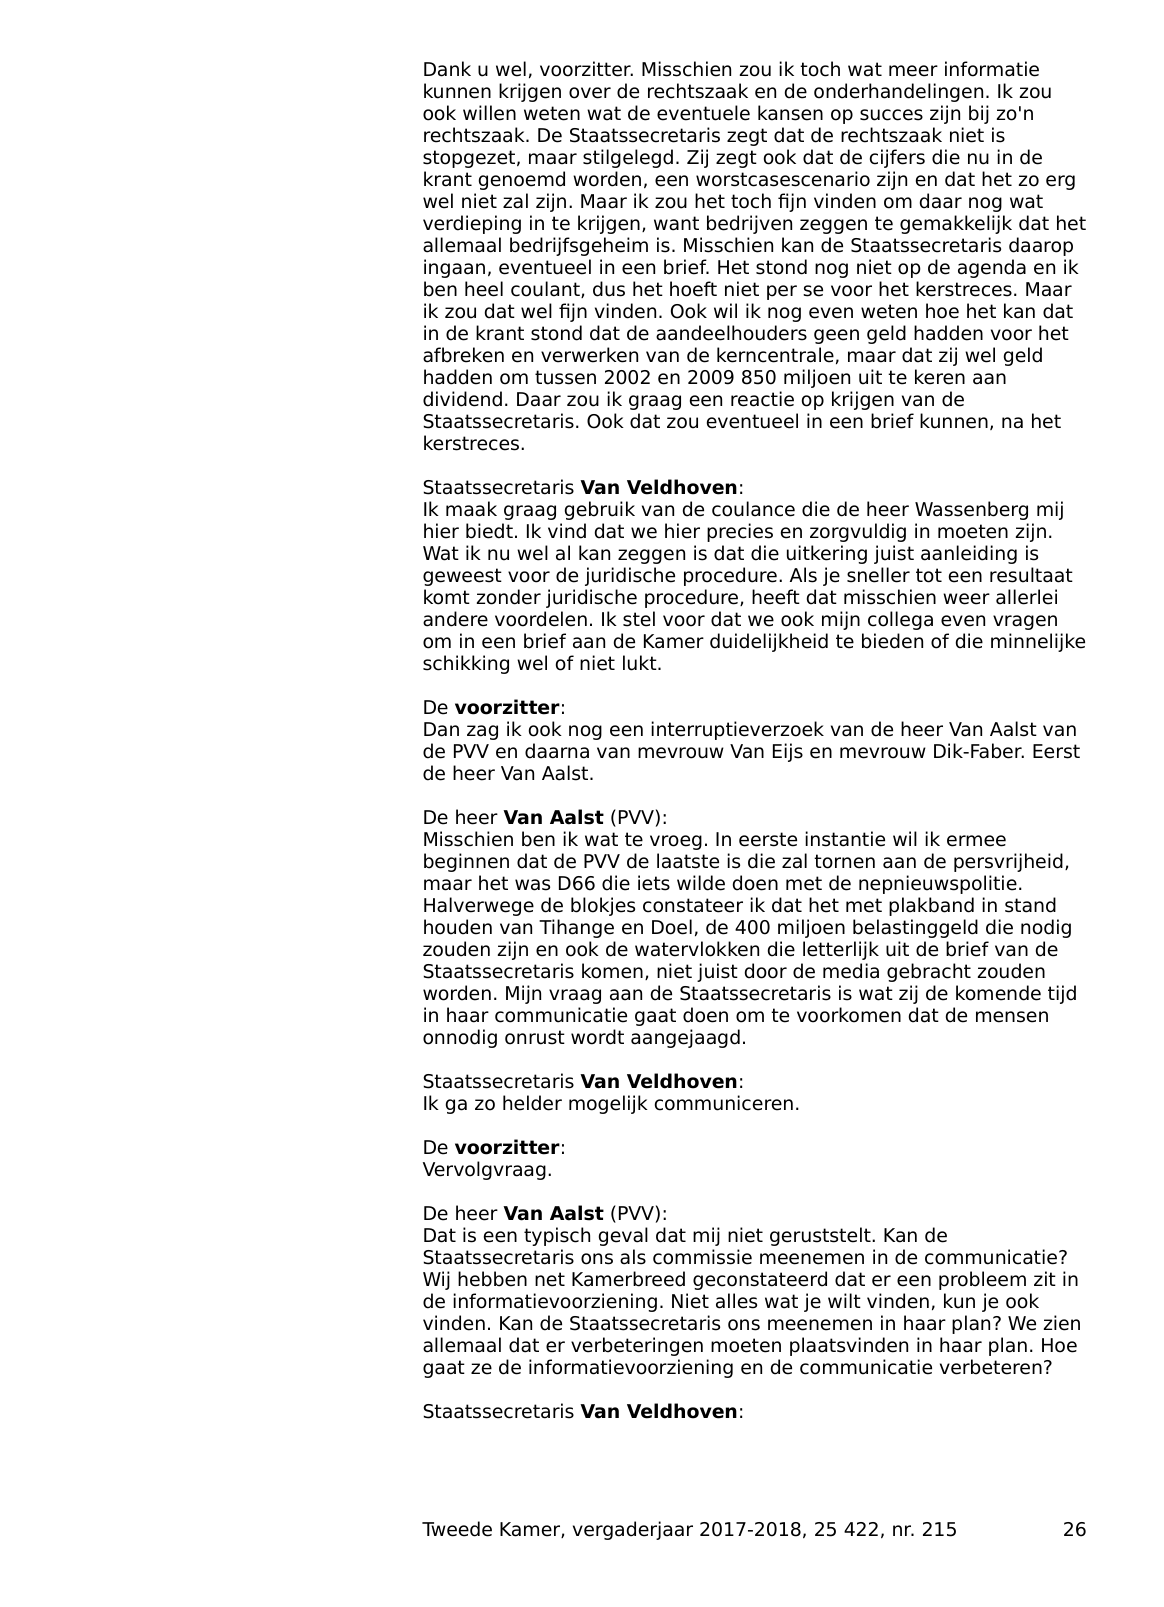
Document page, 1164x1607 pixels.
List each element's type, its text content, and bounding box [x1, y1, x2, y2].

text Dan zag ik ook nog een interruptieverzoek van de heer Van Aalst van de PVV en daarna van mevrouw Van Eijs en mevrouw Dik-Faber. Eerst de heer Van Aalst. [422, 719, 1087, 785]
text Ik maak graag gebruik van de coulance die de heer Wassenberg mij hier biedt. Ik vind dat we hier precies en zorgvuldig in moeten zijn. Wat ik nu wel al kan zeggen is dat die uitkering juist aanleiding is geweest voor de juridische procedure. Als je sneller tot een resultaat komt zonder juridische procedure, heeft dat misschien weer allerlei andere voordelen. Ik stel voor dat we ook mijn collega even vragen om in een brief aan de Kamer duidelijkheid te bieden of die minnelijke schikking wel of niet lukt. [422, 499, 1087, 675]
text Ik ga zo helder mogelijk communiceren. [422, 1093, 1087, 1115]
text De voorzitter: [422, 1137, 1087, 1159]
text Dat is een typisch geval dat mij niet geruststelt. Kan de Staatssecretaris ons als commissie meenemen in de communicatie? Wij hebben net Kamerbreed geconstateerd dat er een probleem zit in de informatievoorziening. Niet alles wat je wilt vinden, kun je ook vinden. Kan de Staatssecretaris ons meenemen in haar plan? We zien allemaal dat er verbeteringen moeten plaatsvinden in haar plan. Hoe gaat ze de informatievoorziening en de communicatie verbeteren? [422, 1225, 1087, 1379]
text Dank u wel, voorzitter. Misschien zou ik toch wat meer informatie kunnen krijgen over de rechtszaak en de onderhandelingen. Ik zou ook willen weten wat de eventuele kansen op succes zijn bij zo'n rechtszaak. De Staatssecretaris zegt dat de rechtszaak niet is stopgezet, maar stilgelegd. Zij zegt ook dat de cijfers die nu in de krant genoemd worden, een worstcasescenario zijn en dat het zo erg wel niet zal zijn. Maar ik zou het toch fijn vinden om daar nog wat verdieping in te krijgen, want bedrijven zeggen te gemakkelijk dat het allemaal bedrijfsgeheim is. Misschien kan de Staatssecretaris daarop ingaan, eventueel in een brief. Het stond nog niet op de agenda en ik ben heel coulant, dus het hoeft niet per se voor het kerstreces. Maar ik zou dat wel fijn vinden. Ook wil ik nog even weten hoe het kan dat in de krant stond dat de aandeelhouders geen geld hadden voor het afbreken en verwerken van de kerncentrale, maar dat zij wel geld hadden om tussen 2002 en 2009 850 miljoen uit te keren aan dividend. Daar zou ik graag een reactie op krijgen van de Staatssecretaris. Ook dat zou eventueel in een brief kunnen, na het kerstreces. [422, 59, 1087, 455]
text Misschien ben ik wat te vroeg. In eerste instantie wil ik ermee beginnen dat de PVV de laatste is die zal tornen aan de persvrijheid, maar het was D66 die iets wilde doen met de nepnieuwspolitie. Halverwege de blokjes constateer ik dat het met plakband in stand houden van Tihange en Doel, de 400 miljoen belastinggeld die nodig zouden zijn en ook de watervlokken die letterlijk uit de brief van de Staatssecretaris komen, niet juist door de media gebracht zouden worden. Mijn vraag aan de Staatssecretaris is wat zij de komende tijd in haar communicatie gaat doen om te voorkomen dat de mensen onnodig onrust wordt aangejaagd. [422, 829, 1087, 1049]
text Staatssecretaris Van Veldhoven: [422, 1401, 1087, 1423]
text De voorzitter: [422, 697, 1087, 719]
text Staatssecretaris Van Veldhoven: [422, 1071, 1087, 1093]
text De heer Van Aalst (PVV): [422, 807, 1087, 829]
text Vervolgvraag. [422, 1159, 1087, 1181]
text De heer Van Aalst (PVV): [422, 1203, 1087, 1225]
text Staatssecretaris Van Veldhoven: [422, 477, 1087, 499]
